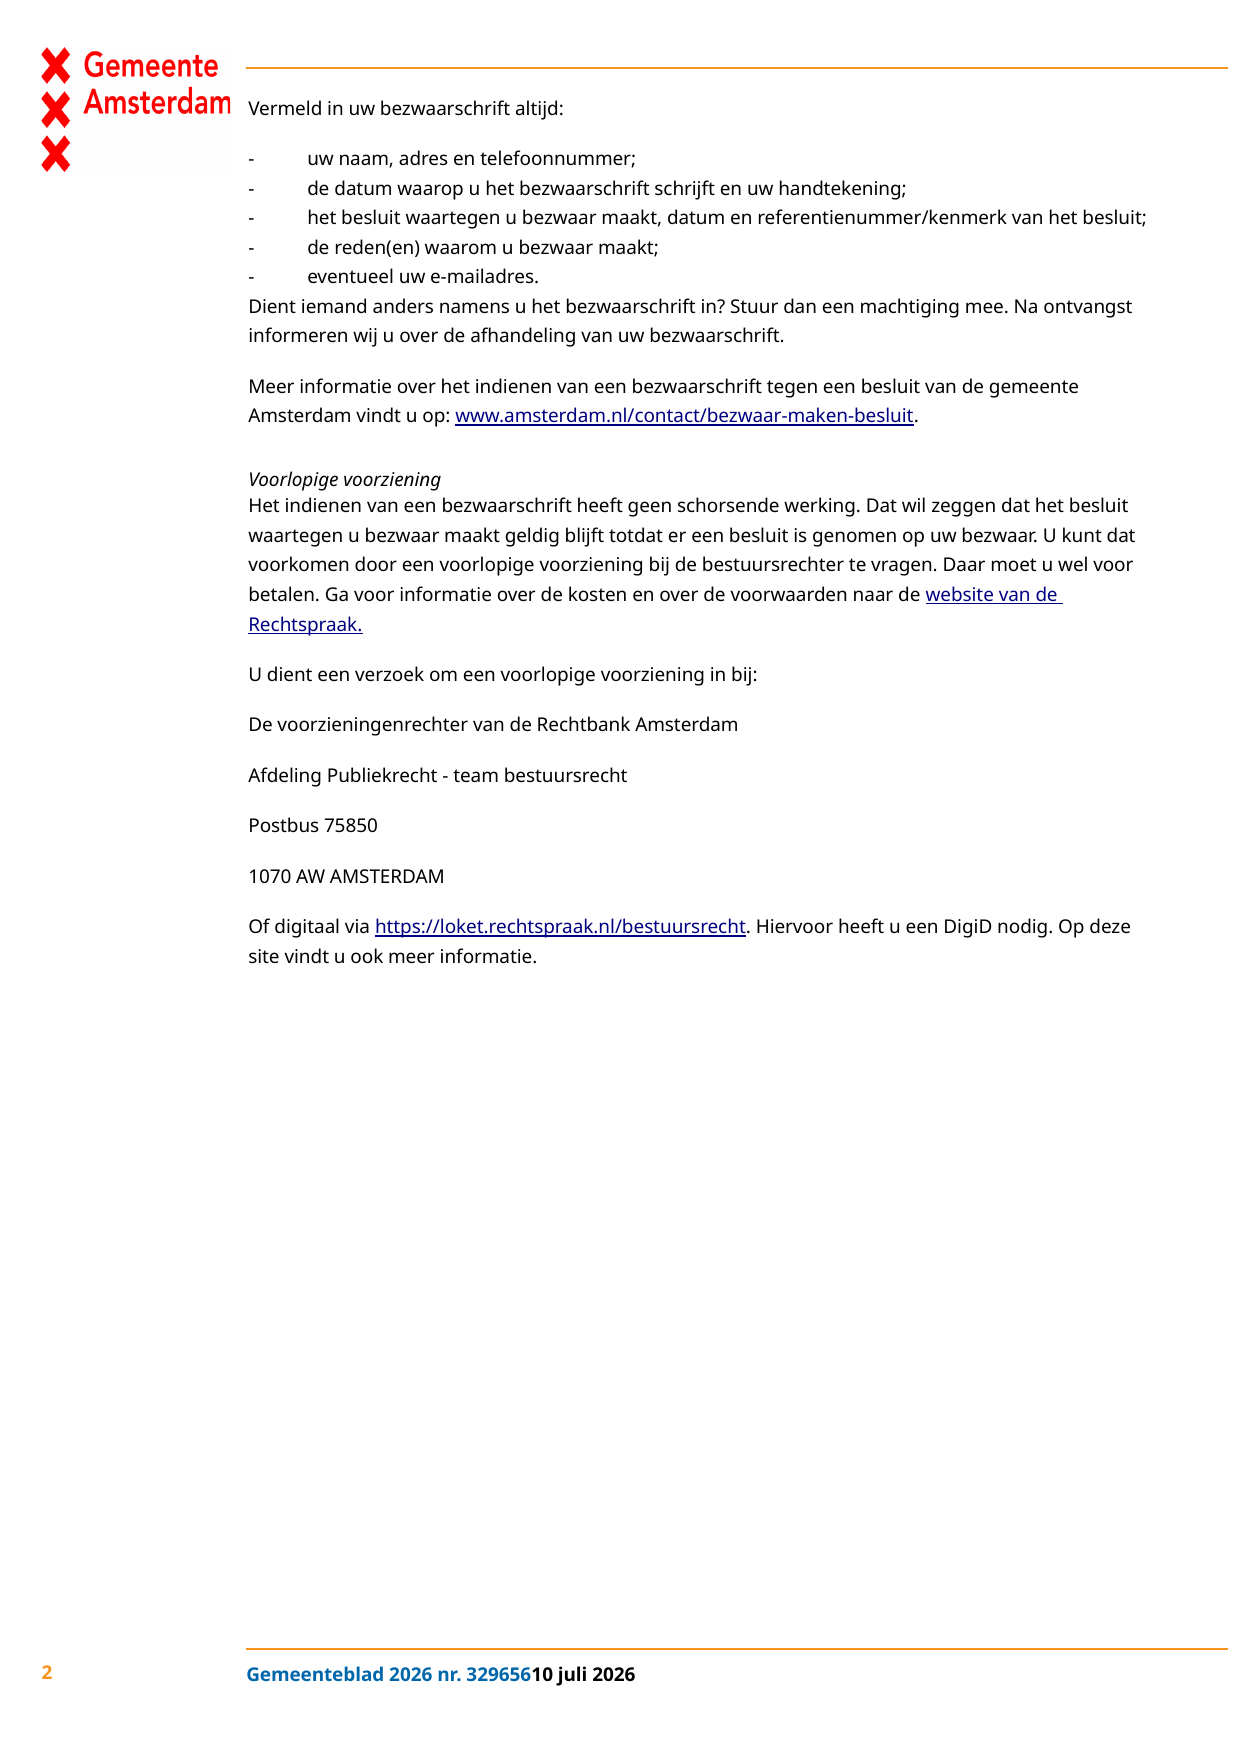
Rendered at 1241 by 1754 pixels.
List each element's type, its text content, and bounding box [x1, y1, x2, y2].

text Afdeling Publiekrecht - team bestuursrecht [248, 762, 1152, 788]
text U dient een verzoek om een voorlopige voorziening in bij: [248, 661, 1152, 687]
text 1070 AW AMSTERDAM [248, 863, 1152, 888]
list de reden(en) waarom u bezwaar maakt; [248, 234, 1152, 260]
text Meer informatie over het indienen van een bezwaarschrift tegen een besluit van de gemeente Amsterdam vindt u op: www.amsterdam.nl/contact/bezwaar-maken-besluit. [248, 373, 1152, 428]
list het besluit waartegen u bezwaar maakt, datum en referentienummer/kenmerk van het besluit; [248, 204, 1152, 230]
text Het indienen van een bezwaarschrift heeft geen schorsende werking. Dat wil zeggen dat het besluit waartegen u bezwaar maakt geldig blijft totdat er een besluit is genomen op uw bezwaar. U kunt dat voorkomen door een voorlopige voorziening bij de bestuursrechter te vragen. Daar moet u wel voor betalen. Ga voor informatie over de kosten en over de voorwaarden naar de website van de Rechtspraak. [248, 492, 1152, 636]
text Voorlopige voorziening [248, 467, 1152, 492]
text Vermeld in uw bezwaarschrift altijd: [248, 95, 1152, 121]
text Of digitaal via https://loket.rechtspraak.nl/bestuursrecht. Hiervoor heeft u een DigiD nodig. Op deze site vindt u ook meer informatie. [248, 913, 1152, 968]
text De voorzieningenrechter van de Rechtbank Amsterdam [248, 712, 1152, 737]
picture [41, 47, 231, 172]
list uw naam, adres en telefoonnummer; [248, 145, 1152, 171]
list eventueel uw e-mailadres. [248, 263, 1152, 289]
text Postbus 75850 [248, 812, 1152, 838]
list de datum waarop u het bezwaarschrift schrijft en uw handtekening; [248, 175, 1152, 201]
text Dient iemand anders namens u het bezwaarschrift in? Stuur dan een machtiging mee. Na ontvangst informeren wij u over de afhandeling van uw bezwaarschrift. [248, 293, 1152, 348]
